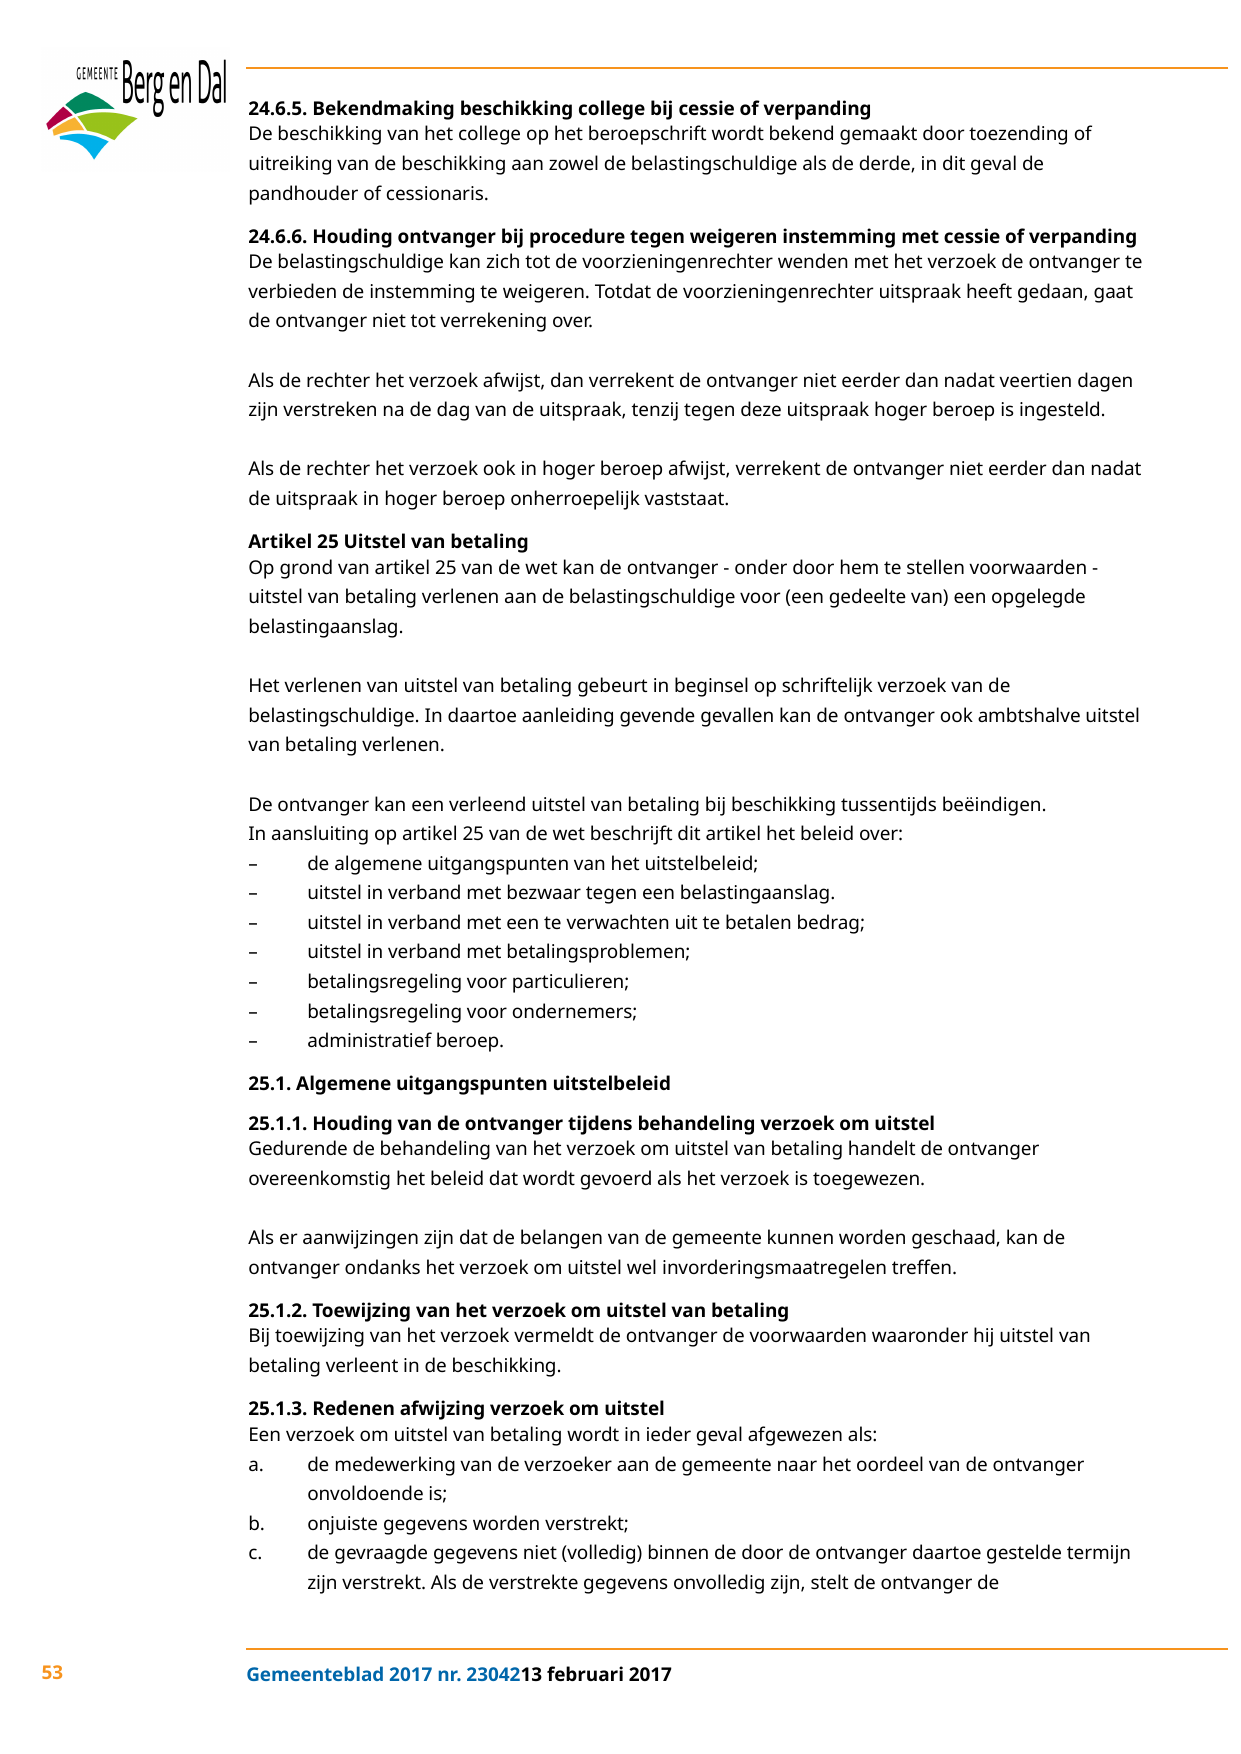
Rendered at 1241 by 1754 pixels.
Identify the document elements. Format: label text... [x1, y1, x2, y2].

list uitstel in verband met een te verwachten uit te betalen bedrag; [248, 909, 1152, 935]
text Als de rechter het verzoek afwijst, dan verrekent de ontvanger niet eerder dan nadat veertien dagen zijn verstreken na de dag van de uitspraak, tenzij tegen deze uitspraak hoger beroep is ingesteld. [248, 367, 1152, 422]
text De belastingschuldige kan zich tot de voorzieningenrechter wenden met het verzoek de ontvanger te verbieden de instemming te weigeren. Totdat de voorzieningenrechter uitspraak heeft gedaan, gaat de ontvanger niet tot verrekening over. [248, 248, 1152, 333]
list de gevraagde gegevens niet (volledig) binnen de door de ontvanger daartoe gestelde termijn zijn verstrekt. Als de verstrekte gegevens onvolledig zijn, stelt de ontvanger de [248, 1539, 1152, 1595]
text 25.1.3. Redenen afwijzing verzoek om uitstel [248, 1395, 1152, 1421]
list onjuiste gegevens worden verstrekt; [248, 1510, 1152, 1536]
text Het verlenen van uitstel van betaling gebeurt in beginsel op schriftelijk verzoek van de belastingschuldige. In daartoe aanleiding gevende gevallen kan de ontvanger ook ambtshalve uitstel van betaling verlenen. [248, 672, 1152, 757]
text Een verzoek om uitstel van betaling wordt in ieder geval afgewezen als: [248, 1421, 1152, 1447]
text 25.1. Algemene uitgangspunten uitstelbeleid [248, 1071, 1152, 1096]
list de medewerking van de verzoeker aan de gemeente naar het oordeel van de ontvanger onvoldoende is; [248, 1451, 1152, 1506]
list betalingsregeling voor particulieren; [248, 968, 1152, 994]
list betalingsregeling voor ondernemers; [248, 998, 1152, 1023]
list administratief beroep. [248, 1027, 1152, 1053]
text Bij toewijzing van het verzoek vermeldt de ontvanger de voorwaarden waaronder hij uitstel van betaling verleent in de beschikking. [248, 1323, 1152, 1378]
text Op grond van artikel 25 van de wet kan de ontvanger - onder door hem te stellen voorwaarden - uitstel van betaling verlenen aan de belastingschuldige voor (een gedeelte van) een opgelegde belastingaanslag. [248, 554, 1152, 639]
text In aansluiting op artikel 25 van de wet beschrijft dit artikel het beleid over: [248, 820, 1152, 846]
text 25.1.2. Toewijzing van het verzoek om uitstel van betaling [248, 1297, 1152, 1323]
picture [41, 47, 231, 172]
text 24.6.5. Bekendmaking beschikking college bij cessie of verpanding [248, 95, 1152, 121]
text De beschikking van het college op het beroepschrift wordt bekend gemaakt door toezending of uitreiking van de beschikking aan zowel de belastingschuldige als de derde, in dit geval de pandhouder of cessionaris. [248, 121, 1152, 205]
text Als de rechter het verzoek ook in hoger beroep afwijst, verrekent de ontvanger niet eerder dan nadat de uitspraak in hoger beroep onherroepelijk vaststaat. [248, 456, 1152, 511]
text De ontvanger kan een verleend uitstel van betaling bij beschikking tussentijds beëindigen. [248, 791, 1152, 816]
text 25.1.1. Houding van de ontvanger tijdens behandeling verzoek om uitstel [248, 1110, 1152, 1136]
text 24.6.6. Houding ontvanger bij procedure tegen weigeren instemming met cessie of verpanding [248, 223, 1152, 248]
text Artikel 25 Uitstel van betaling [248, 528, 1152, 554]
list uitstel in verband met betalingsproblemen; [248, 939, 1152, 964]
text Gedurende de behandeling van het verzoek om uitstel van betaling handelt de ontvanger overeenkomstig het beleid dat wordt gevoerd als het verzoek is toegewezen. [248, 1136, 1152, 1191]
list uitstel in verband met bezwaar tegen een belastingaanslag. [248, 879, 1152, 905]
list de algemene uitgangspunten van het uitstelbeleid; [248, 850, 1152, 876]
text Als er aanwijzingen zijn dat de belangen van de gemeente kunnen worden geschaad, kan de ontvanger ondanks het verzoek om uitstel wel invorderingsmaatregelen treffen. [248, 1224, 1152, 1279]
